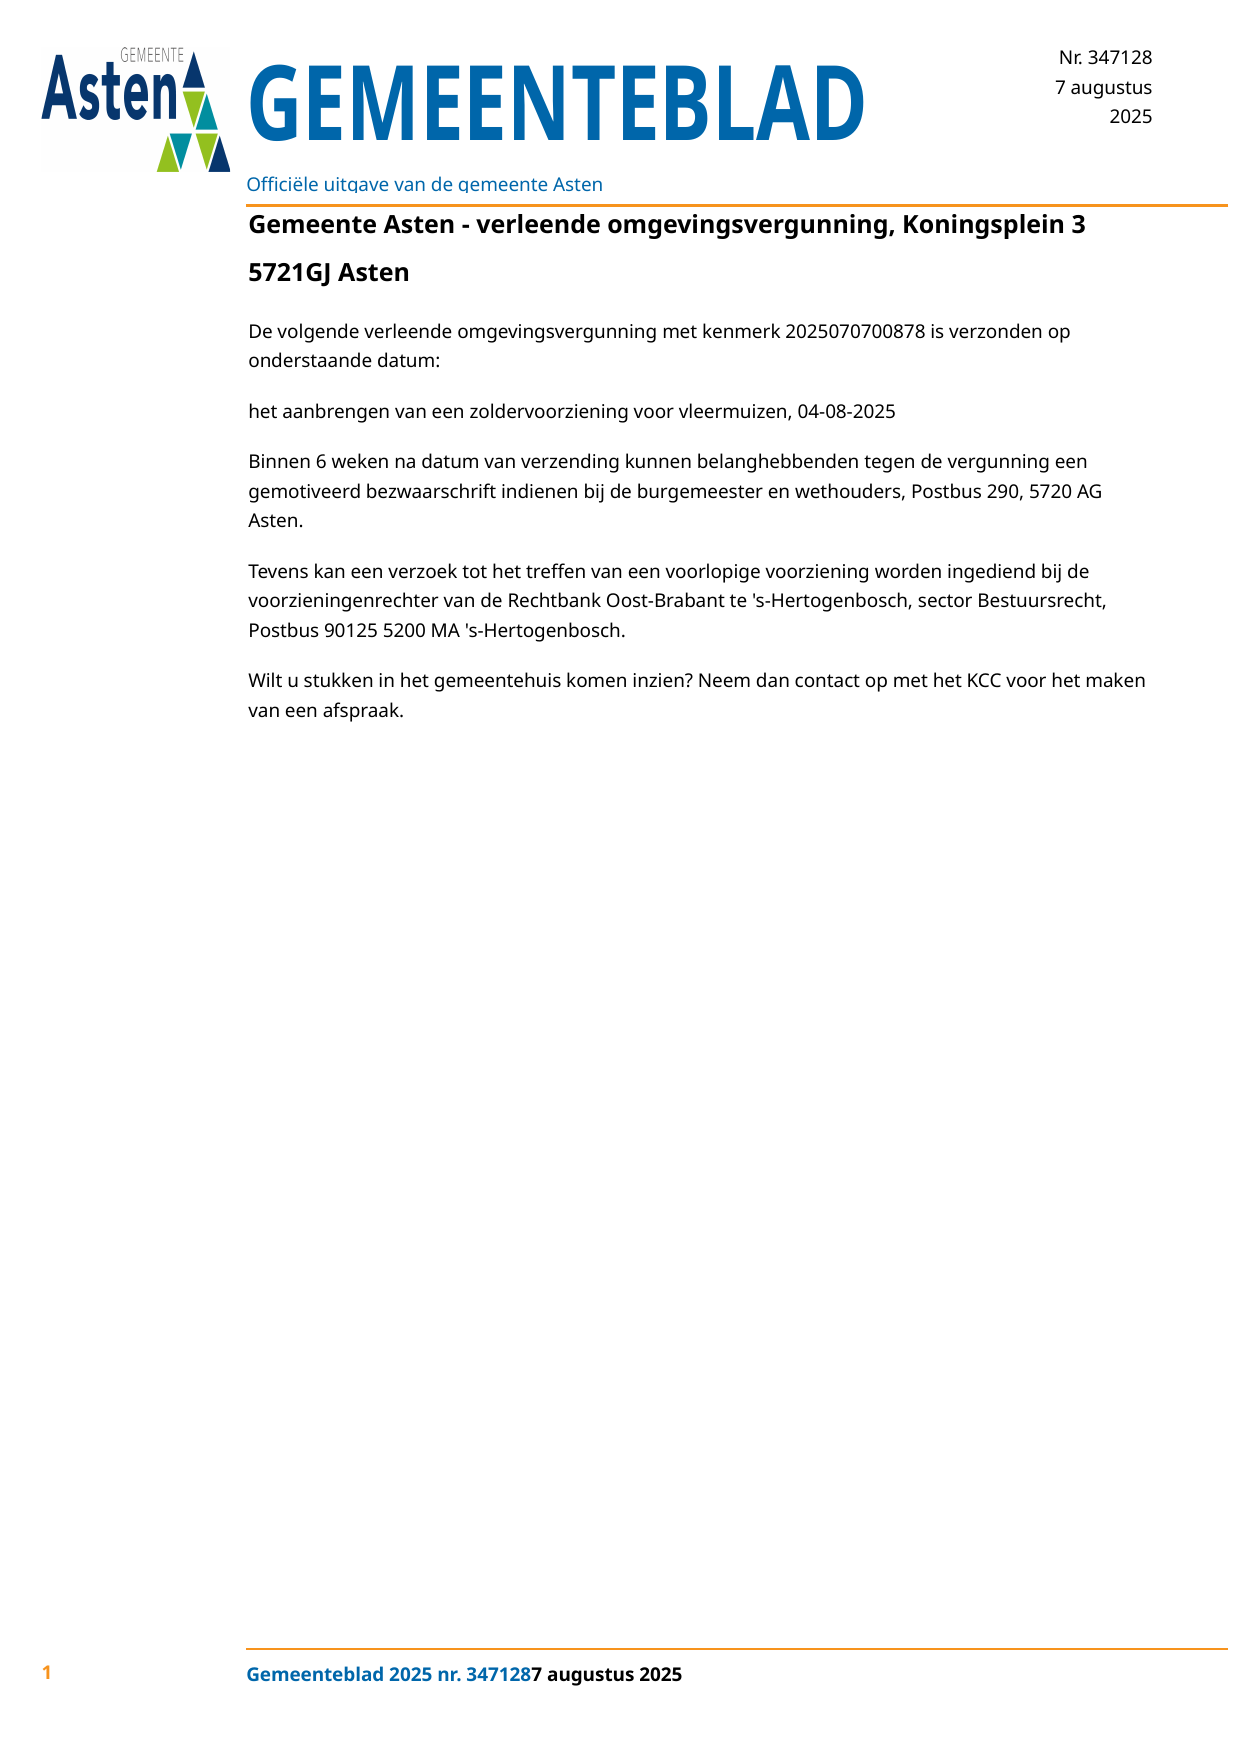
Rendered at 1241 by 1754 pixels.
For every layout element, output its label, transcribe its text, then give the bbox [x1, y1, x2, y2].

text Gemeente Asten - verleende omgevingsvergunning, Koningsplein 3 5721GJ Asten [248, 207, 1152, 288]
text Binnen 6 weken na datum van verzending kunnen belanghebbenden tegen de vergunning een gemotiveerd bezwaarschrift indienen bij de burgemeester en wethouders, Postbus 290, 5720 AG Asten. [248, 448, 1152, 533]
text het aanbrengen van een zoldervoorziening voor vleermuizen, 04-08-2025 [248, 398, 1152, 424]
text Wilt u stukken in het gemeentehuis komen inzien? Neem dan contact op met het KCC voor het maken van een afspraak. [248, 667, 1152, 723]
text De volgende verleende omgevingsvergunning met kenmerk 2025070700878 is verzonden op onderstaande datum: [248, 318, 1152, 373]
picture [41, 47, 231, 172]
text Tevens kan een verzoek tot het treffen van een voorlopige voorziening worden ingediend bij de voorzieningenrechter van de Rechtbank Oost-Brabant te 's-Hertogenbosch, sector Bestuursrecht, Postbus 90125 5200 MA 's-Hertogenbosch. [248, 558, 1152, 643]
